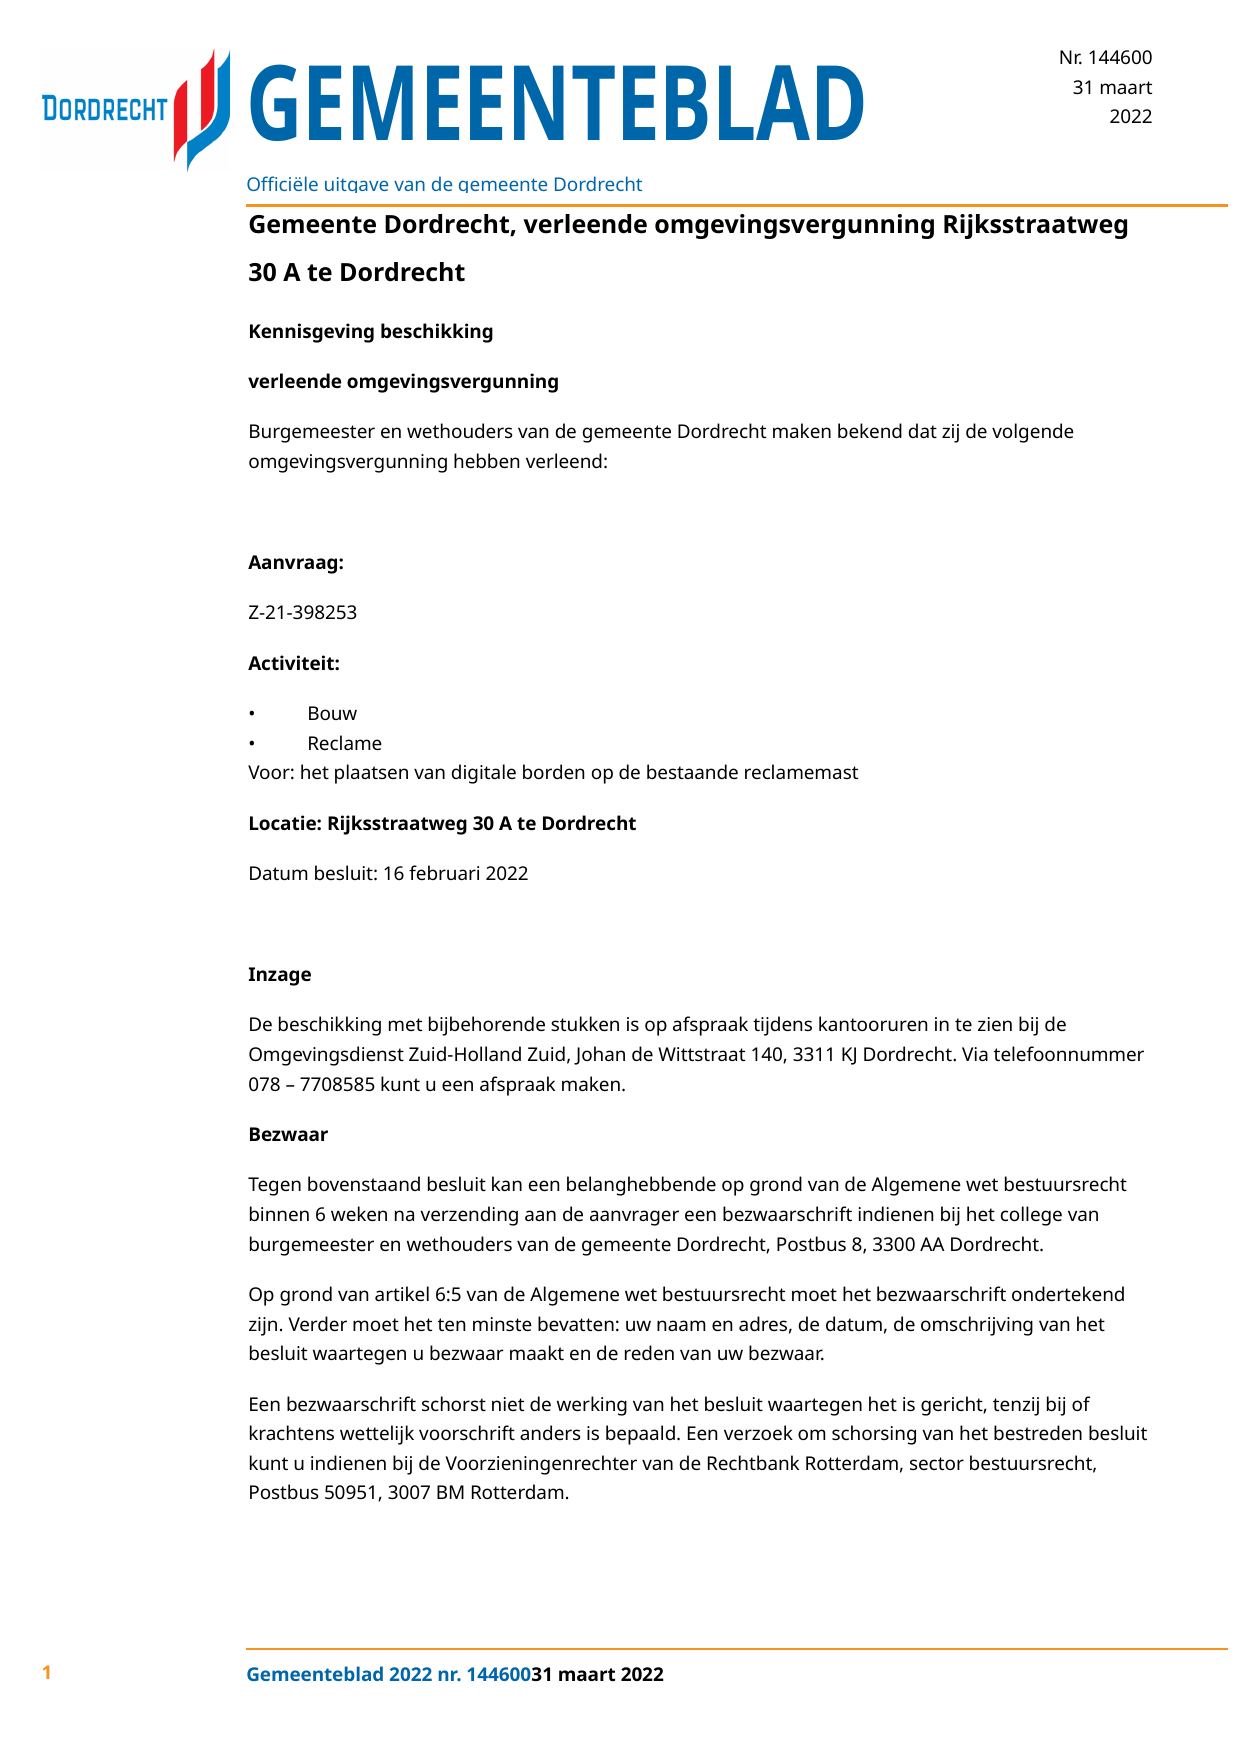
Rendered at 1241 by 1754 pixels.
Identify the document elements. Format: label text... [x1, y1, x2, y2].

list Bouw [248, 700, 1152, 726]
picture [41, 47, 231, 172]
text Op grond van artikel 6:5 van de Algemene wet bestuursrecht moet het bezwaarschrift ondertekend zijn. Verder moet het ten minste bevatten: uw naam en adres, de datum, de omschrijving van het besluit waartegen u bezwaar maakt en de reden van uw bezwaar. [248, 1281, 1152, 1366]
text Voor: het plaatsen van digitale borden op de bestaande reclamemast [248, 759, 1152, 785]
text Bezwaar [248, 1121, 1152, 1147]
text Datum besluit: 16 februari 2022 [248, 860, 1152, 886]
text Inzage [248, 961, 1152, 987]
text Activiteit: [248, 650, 1152, 676]
text Aanvraag: [248, 549, 1152, 575]
text verleende omgevingsvergunning [248, 368, 1152, 394]
list Reclame [248, 730, 1152, 756]
text Tegen bovenstaand besluit kan een belanghebbende op grond van de Algemene wet bestuursrecht binnen 6 weken na verzending aan de aanvrager een bezwaarschrift indienen bij het college van burgemeester en wethouders van de gemeente Dordrecht, Postbus 8, 3300 AA Dordrecht. [248, 1172, 1152, 1257]
text Locatie: Rijksstraatweg 30 A te Dordrecht [248, 810, 1152, 836]
text Een bezwaarschrift schorst niet de werking van het besluit waartegen het is gericht, tenzij bij of krachtens wettelijk voorschrift anders is bepaald. Een verzoek om schorsing van het bestreden besluit kunt u indienen bij de Voorzieningenrechter van de Rechtbank Rotterdam, sector bestuursrecht, Postbus 50951, 3007 BM Rotterdam. [248, 1391, 1152, 1505]
text Kennisgeving beschikking [248, 318, 1152, 344]
text De beschikking met bijbehorende stukken is op afspraak tijdens kantooruren in te zien bij de Omgevingsdienst Zuid-Holland Zuid, Johan de Wittstraat 140, 3311 KJ Dordrecht. Via telefoonnummer 078 – 7708585 kunt u een afspraak maken. [248, 1012, 1152, 1097]
text Gemeente Dordrecht, verleende omgevingsvergunning Rijksstraatweg 30 A te Dordrecht [248, 207, 1152, 288]
text Burgemeester en wethouders van de gemeente Dordrecht maken bekend dat zij de volgende omgevingsvergunning hebben verleend: [248, 419, 1152, 474]
text Z-21-398253 [248, 599, 1152, 625]
